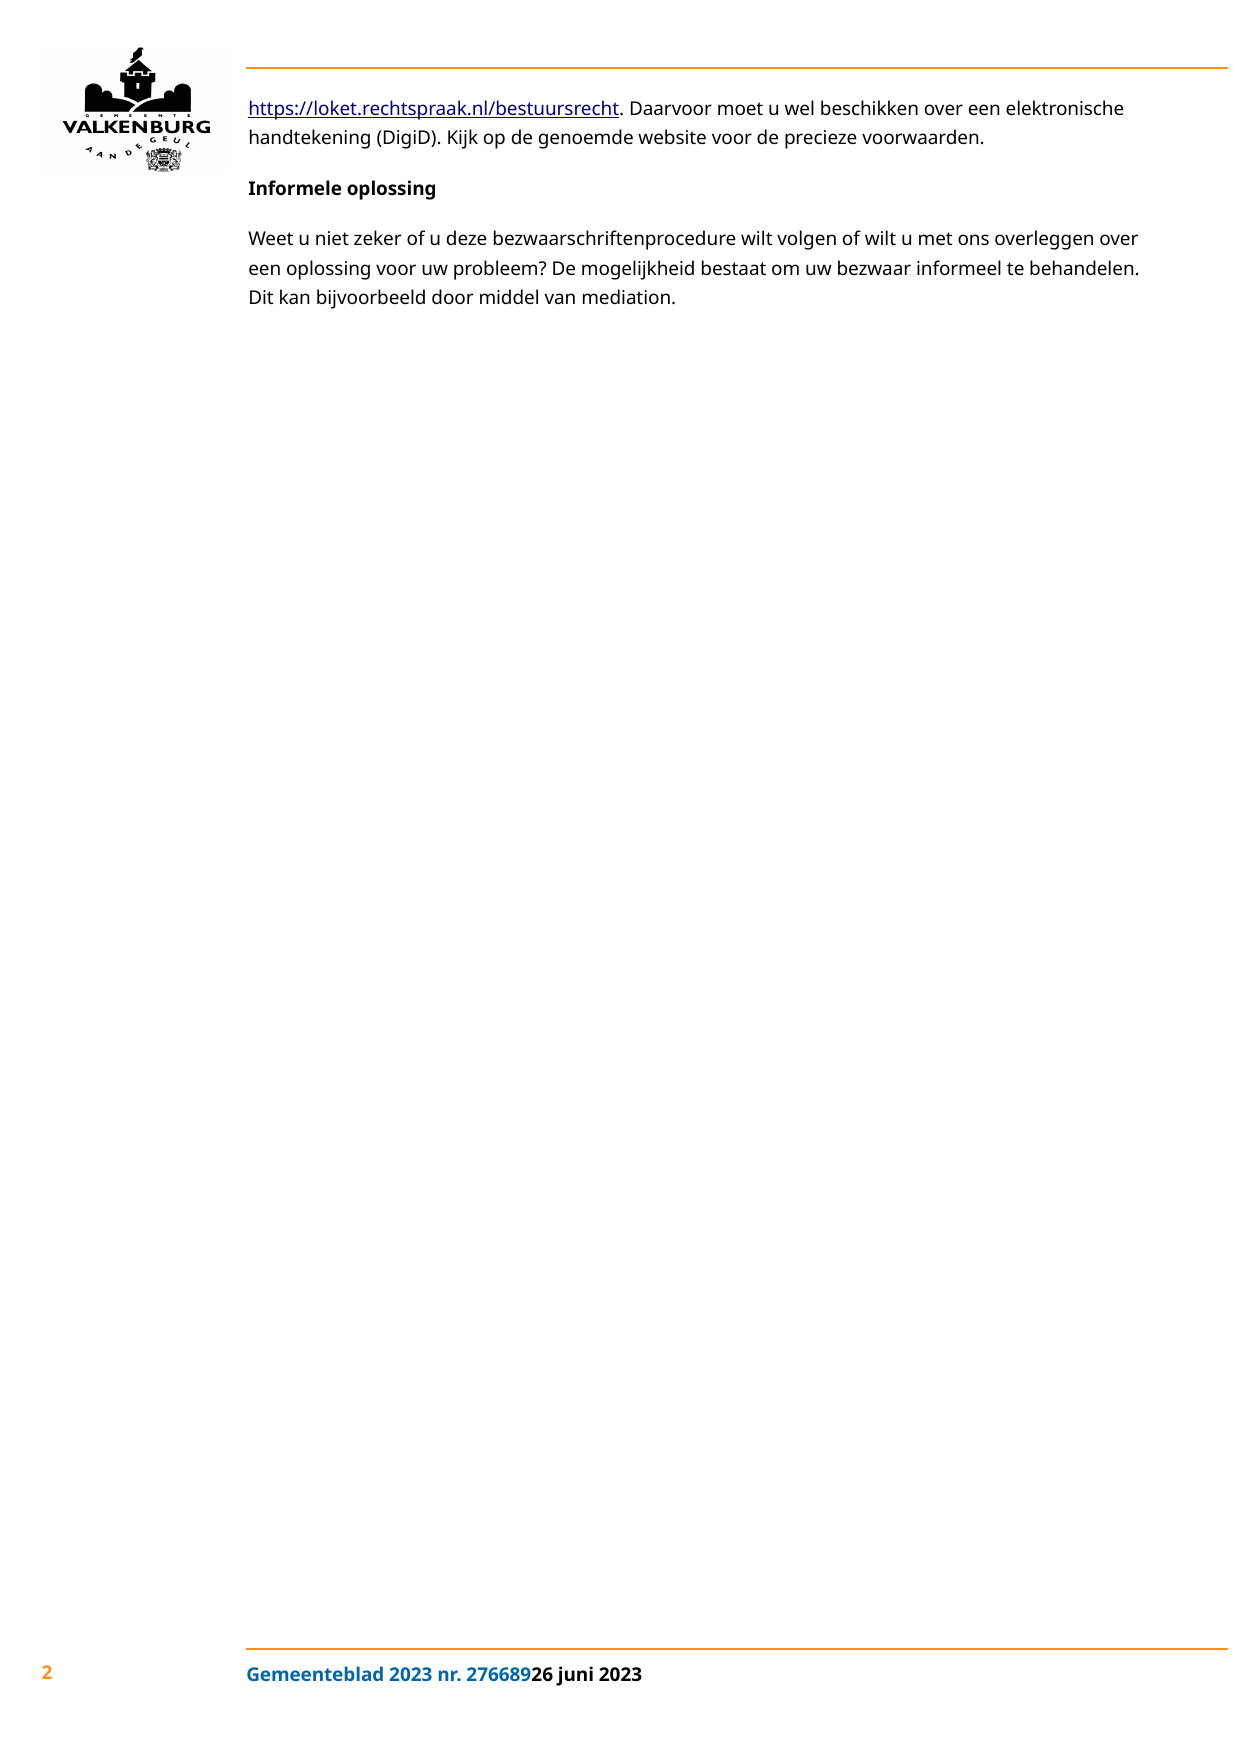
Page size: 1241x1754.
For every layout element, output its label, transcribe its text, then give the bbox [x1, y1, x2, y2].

text https://loket.rechtspraak.nl/bestuursrecht. Daarvoor moet u wel beschikken over een elektronische handtekening (DigiD). Kijk op de genoemde website voor de precieze voorwaarden. [248, 95, 1152, 150]
picture [41, 47, 231, 172]
text Informele oplossing [248, 175, 1152, 201]
text Weet u niet zeker of u deze bezwaarschriftenprocedure wilt volgen of wilt u met ons overleggen over een oplossing voor uw probleem? De mogelijkheid bestaat om uw bezwaar informeel te behandelen. Dit kan bijvoorbeeld door middel van mediation. [248, 225, 1152, 310]
